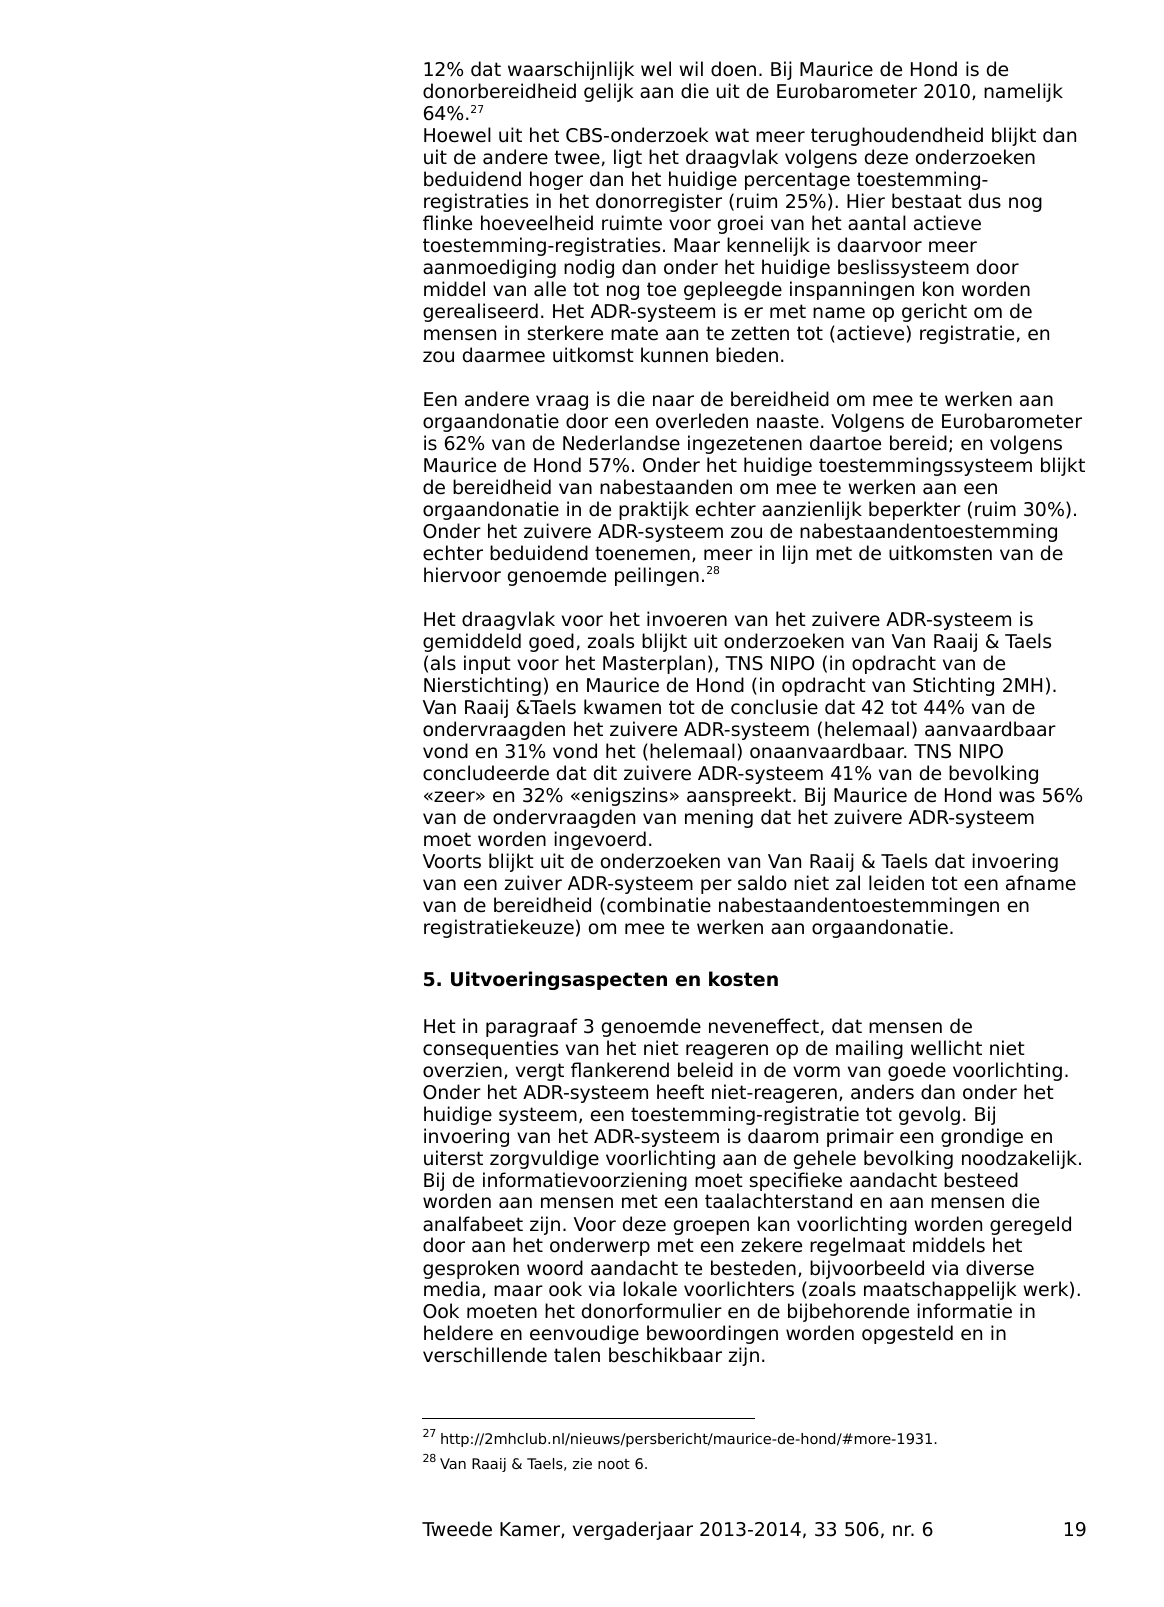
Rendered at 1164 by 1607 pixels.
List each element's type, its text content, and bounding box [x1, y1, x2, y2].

text Bij de informatievoorziening moet specifieke aandacht besteed worden aan mensen met een taalachterstand en aan mensen die analfabeet zijn. Voor deze groepen kan voorlichting worden geregeld door aan het onderwerp met een zekere regelmaat middels het gesproken woord aandacht te besteden, bijvoorbeeld via diverse media, maar ook via lokale voorlichters (zoals maatschappelijk werk). Ook moeten het donorformulier en de bijbehorende informatie in heldere en eenvoudige bewoordingen worden opgesteld en in verschillende talen beschikbaar zijn. [422, 1169, 1087, 1367]
text http://2mhclub.nl/nieuws/persbericht/maurice-de-hond/#more-1931. [422, 1427, 1087, 1449]
text Voorts blijkt uit de onderzoeken van Van Raaij & Taels dat invoering van een zuiver ADR-systeem per saldo niet zal leiden tot een afname van de bereidheid (combinatie nabestaandentoestemmingen en registratiekeuze) om mee te werken aan orgaandonatie. [422, 851, 1087, 939]
text Een andere vraag is die naar de bereidheid om mee te werken aan orgaandonatie door een overleden naaste. Volgens de Eurobarometer is 62% van de Nederlandse ingezetenen daartoe bereid; en volgens Maurice de Hond 57%. Onder het huidige toestemmingssysteem blijkt de bereidheid van nabestaanden om mee te werken aan een orgaandonatie in de praktijk echter aanzienlijk beperkter (ruim 30%). Onder het zuivere ADR-systeem zou de nabestaandentoestemming echter beduidend toenemen, meer in lijn met de uitkomsten van de hiervoor genoemde peilingen. [422, 389, 1087, 587]
text Hoewel uit het CBS-onderzoek wat meer terughoudendheid blijkt dan uit de andere twee, ligt het draagvlak volgens deze onderzoeken beduidend hoger dan het huidige percentage toestemming-registraties in het donorregister (ruim 25%). Hier bestaat dus nog flinke hoeveelheid ruimte voor groei van het aantal actieve toestemming-registraties. Maar kennelijk is daarvoor meer aanmoediging nodig dan onder het huidige beslissysteem door middel van alle tot nog toe gepleegde inspanningen kon worden gerealiseerd. Het ADR-systeem is er met name op gericht om de mensen in sterkere mate aan te zetten tot (actieve) registratie, en zou daarmee uitkomst kunnen bieden. [422, 125, 1087, 367]
text Van Raaij & Taels, zie noot 6. [422, 1452, 1087, 1474]
text 12% dat waarschijnlijk wel wil doen. Bij Maurice de Hond is de donorbereidheid gelijk aan die uit de Eurobarometer 2010, namelijk 64%. [422, 59, 1087, 125]
subtitle 5. Uitvoeringsaspecten en kosten [422, 969, 1087, 991]
text Het in paragraaf 3 genoemde neveneffect, dat mensen de consequenties van het niet reageren op de mailing wellicht niet overzien, vergt flankerend beleid in de vorm van goede voorlichting. Onder het ADR-systeem heeft niet-reageren, anders dan onder het huidige systeem, een toestemming-registratie tot gevolg. Bij invoering van het ADR-systeem is daarom primair een grondige en uiterst zorgvuldige voorlichting aan de gehele bevolking noodzakelijk. [422, 1016, 1087, 1169]
text Het draagvlak voor het invoeren van het zuivere ADR-systeem is gemiddeld goed, zoals blijkt uit onderzoeken van Van Raaij & Taels (als input voor het Masterplan), TNS NIPO (in opdracht van de Nierstichting) en Maurice de Hond (in opdracht van Stichting 2MH). Van Raaij &Taels kwamen tot de conclusie dat 42 tot 44% van de ondervraagden het zuivere ADR-systeem (helemaal) aanvaardbaar vond en 31% vond het (helemaal) onaanvaardbaar. TNS NIPO concludeerde dat dit zuivere ADR-systeem 41% van de bevolking «zeer» en 32% «enigszins» aanspreekt. Bij Maurice de Hond was 56% van de ondervraagden van mening dat het zuivere ADR-systeem moet worden ingevoerd. [422, 609, 1087, 851]
